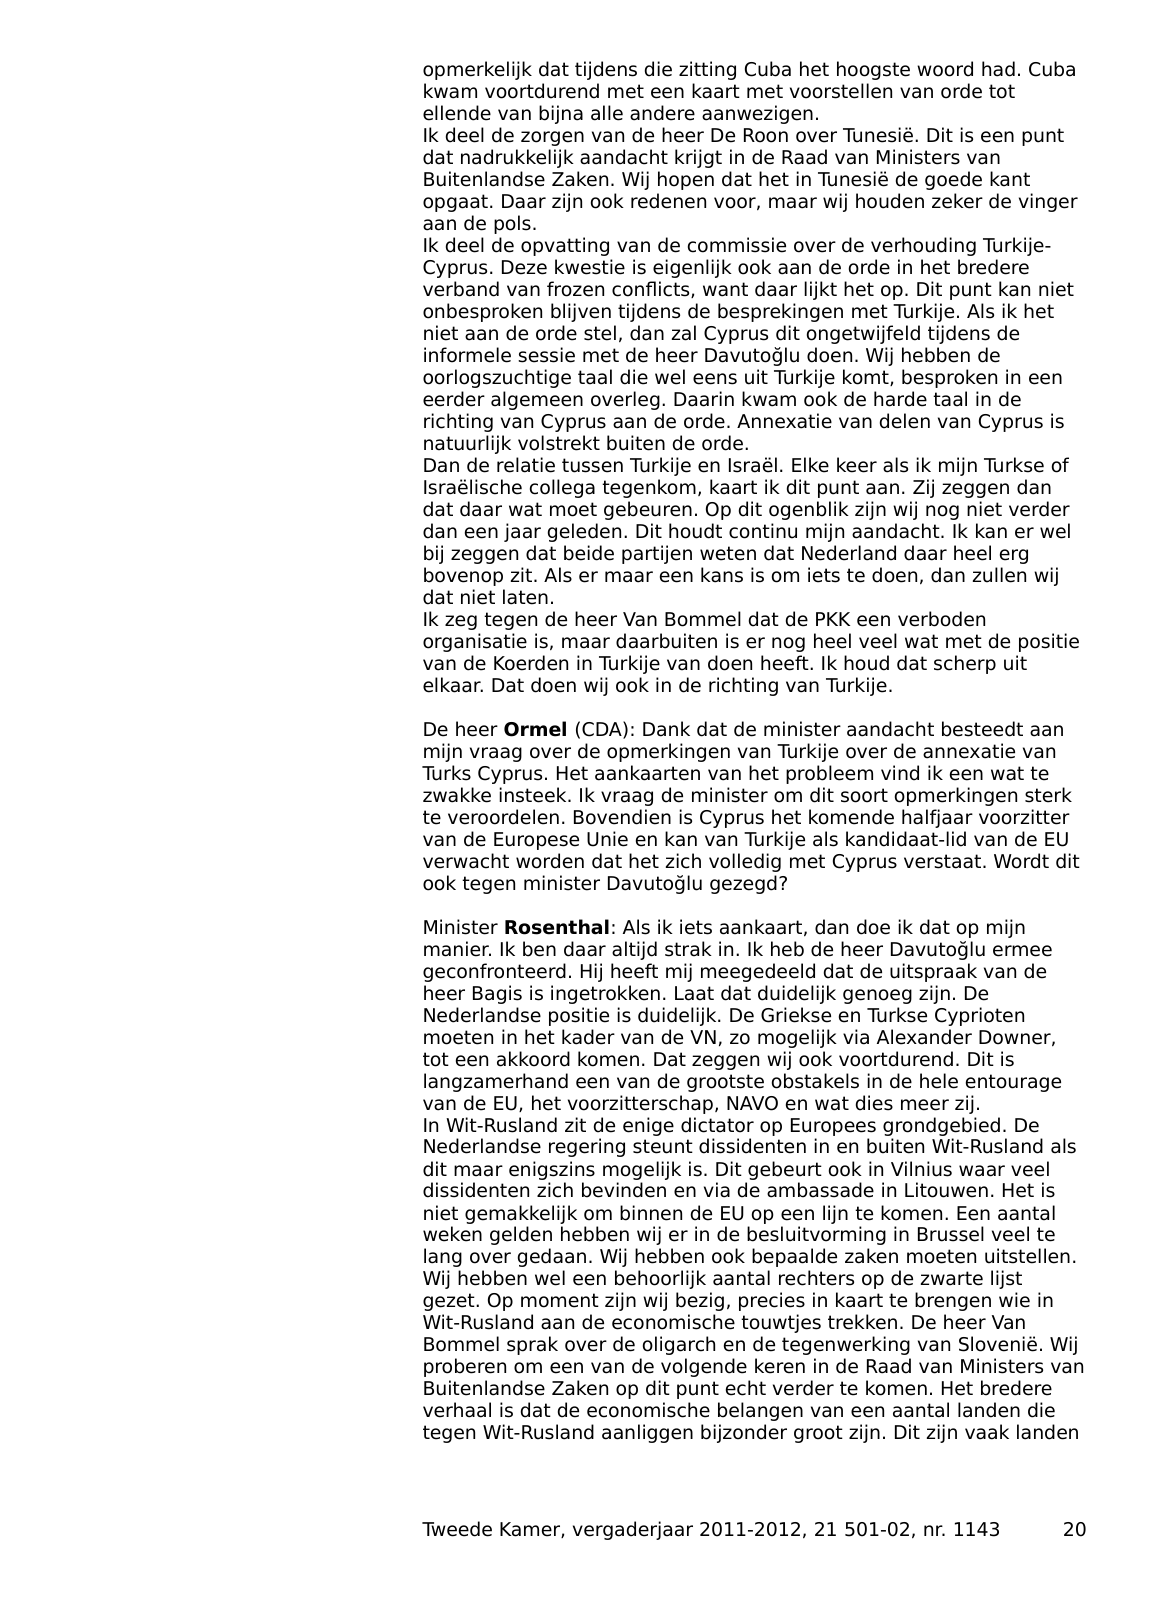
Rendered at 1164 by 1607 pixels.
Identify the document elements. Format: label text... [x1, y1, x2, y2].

text Dan de relatie tussen Turkije en Israël. Elke keer als ik mijn Turkse of Israëlische collega tegenkom, kaart ik dit punt aan. Zij zeggen dan dat daar wat moet gebeuren. Op dit ogenblik zijn wij nog niet verder dan een jaar geleden. Dit houdt continu mijn aandacht. Ik kan er wel bij zeggen dat beide partijen weten dat Nederland daar heel erg bovenop zit. Als er maar een kans is om iets te doen, dan zullen wij dat niet laten. [422, 455, 1087, 608]
text De heer Ormel (CDA): Dank dat de minister aandacht besteedt aan mijn vraag over de opmerkingen van Turkije over de annexatie van Turks Cyprus. Het aankaarten van het probleem vind ik een wat te zwakke insteek. Ik vraag de minister om dit soort opmerkingen sterk te veroordelen. Bovendien is Cyprus het komende halfjaar voorzitter van de Europese Unie en kan van Turkije als kandidaat-lid van de EU verwacht worden dat het zich volledig met Cyprus verstaat. Wordt dit ook tegen minister Davutoğlu gezegd? [422, 719, 1087, 894]
text Ik deel de opvatting van de commissie over de verhouding Turkije-Cyprus. Deze kwestie is eigenlijk ook aan de orde in het bredere verband van frozen conflicts, want daar lijkt het op. Dit punt kan niet onbesproken blijven tijdens de besprekingen met Turkije. Als ik het niet aan de orde stel, dan zal Cyprus dit ongetwijfeld tijdens de informele sessie met de heer Davutoğlu doen. Wij hebben de oorlogszuchtige taal die wel eens uit Turkije komt, besproken in een eerder algemeen overleg. Daarin kwam ook de harde taal in de richting van Cyprus aan de orde. Annexatie van delen van Cyprus is natuurlijk volstrekt buiten de orde. [422, 235, 1087, 455]
text opmerkelijk dat tijdens die zitting Cuba het hoogste woord had. Cuba kwam voortdurend met een kaart met voorstellen van orde tot ellende van bijna alle andere aanwezigen. [422, 59, 1087, 125]
text Minister Rosenthal: Als ik iets aankaart, dan doe ik dat op mijn manier. Ik ben daar altijd strak in. Ik heb de heer Davutoğlu ermee geconfronteerd. Hij heeft mij meegedeeld dat de uitspraak van de heer Bagis is ingetrokken. Laat dat duidelijk genoeg zijn. De Nederlandse positie is duidelijk. De Griekse en Turkse Cyprioten moeten in het kader van de VN, zo mogelijk via Alexander Downer, tot een akkoord komen. Dat zeggen wij ook voortdurend. Dit is langzamerhand een van de grootste obstakels in de hele entourage van de EU, het voorzitterschap, NAVO en wat dies meer zij. [422, 917, 1087, 1114]
text Ik deel de zorgen van de heer De Roon over Tunesië. Dit is een punt dat nadrukkelijk aandacht krijgt in de Raad van Ministers van Buitenlandse Zaken. Wij hopen dat het in Tunesië de goede kant opgaat. Daar zijn ook redenen voor, maar wij houden zeker de vinger aan de pols. [422, 125, 1087, 235]
text In Wit-Rusland zit de enige dictator op Europees grondgebied. De Nederlandse regering steunt dissidenten in en buiten Wit-Rusland als dit maar enigszins mogelijk is. Dit gebeurt ook in Vilnius waar veel dissidenten zich bevinden en via de ambassade in Litouwen. Het is niet gemakkelijk om binnen de EU op een lijn te komen. Een aantal weken gelden hebben wij er in de besluitvorming in Brussel veel te lang over gedaan. Wij hebben ook bepaalde zaken moeten uitstellen. Wij hebben wel een behoorlijk aantal rechters op de zwarte lijst gezet. Op moment zijn wij bezig, precies in kaart te brengen wie in Wit-Rusland aan de economische touwtjes trekken. De heer Van Bommel sprak over de oligarch en de tegenwerking van Slovenië. Wij proberen om een van de volgende keren in de Raad van Ministers van Buitenlandse Zaken op dit punt echt verder te komen. Het bredere verhaal is dat de economische belangen van een aantal landen die tegen Wit-Rusland aanliggen bijzonder groot zijn. Dit zijn vaak landen [422, 1114, 1087, 1444]
text Ik zeg tegen de heer Van Bommel dat de PKK een verboden organisatie is, maar daarbuiten is er nog heel veel wat met de positie van de Koerden in Turkije van doen heeft. Ik houd dat scherp uit elkaar. Dat doen wij ook in de richting van Turkije. [422, 608, 1087, 696]
